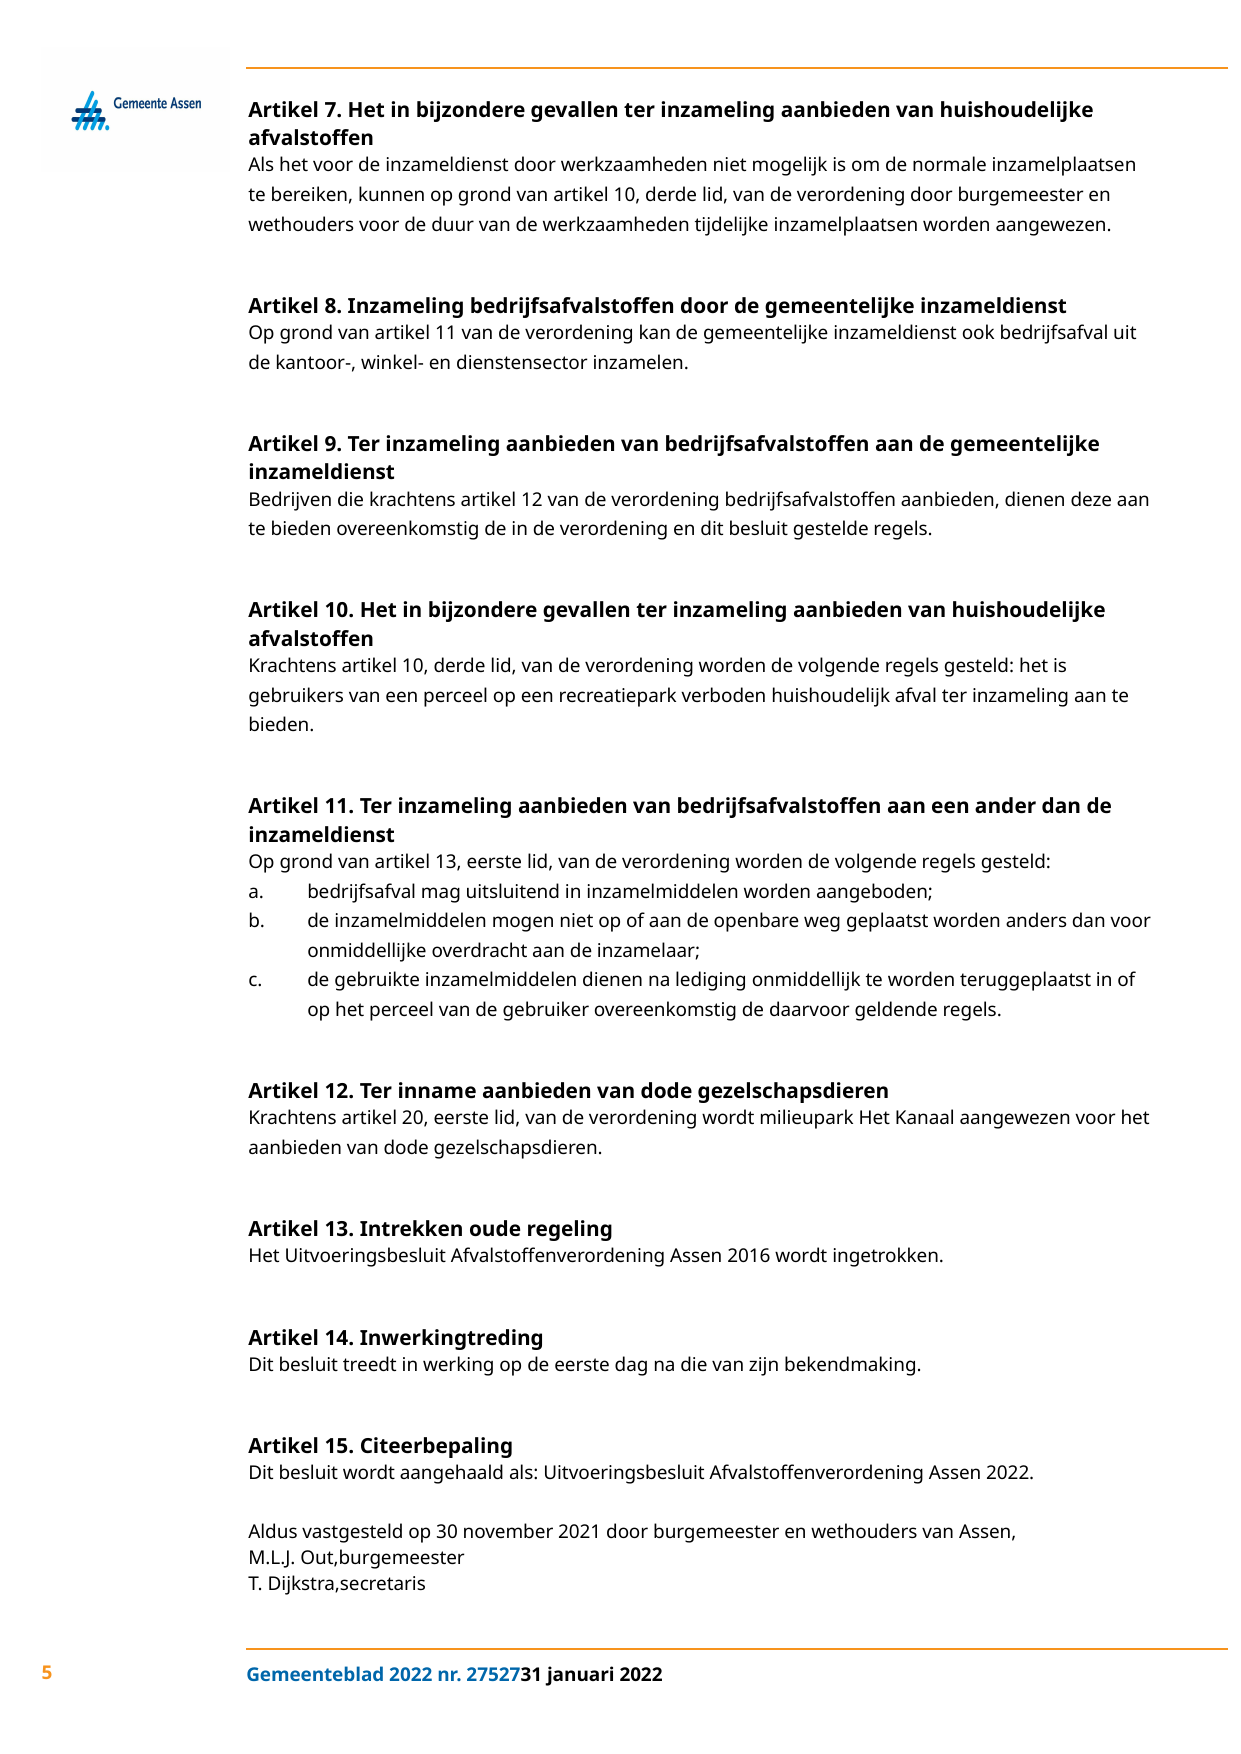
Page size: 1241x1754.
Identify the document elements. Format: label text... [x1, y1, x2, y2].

text Dit besluit treedt in werking op de eerste dag na die van zijn bekendmaking. [248, 1351, 1152, 1377]
text Op grond van artikel 11 van de verordening kan de gemeentelijke inzameldienst ook bedrijfsafval uit de kantoor-, winkel- en dienstensector inzamelen. [248, 319, 1152, 374]
text T. Dijkstra,secretaris [248, 1570, 1152, 1596]
text Artikel 10. Het in bijzondere gevallen ter inzameling aanbieden van huishoudelijke afvalstoffen [248, 595, 1152, 652]
text Krachtens artikel 20, eerste lid, van de verordening wordt milieupark Het Kanaal aangewezen voor het aanbieden van dode gezelschapsdieren. [248, 1104, 1152, 1160]
list de inzamelmiddelen mogen niet op of aan de openbare weg geplaatst worden anders dan voor onmiddellijke overdracht aan de inzamelaar; [248, 907, 1152, 963]
text Artikel 13. Intrekken oude regeling [248, 1214, 1152, 1243]
text Artikel 12. Ter inname aanbieden van dode gezelschapsdieren [248, 1076, 1152, 1104]
text Artikel 14. Inwerkingtreding [248, 1323, 1152, 1351]
text Artikel 15. Citeerbepaling [248, 1431, 1152, 1459]
list bedrijfsafval mag uitsluitend in inzamelmiddelen worden aangeboden; [248, 878, 1152, 903]
text Bedrijven die krachtens artikel 12 van de verordening bedrijfsafvalstoffen aanbieden, dienen deze aan te bieden overeenkomstig de in de verordening en dit besluit gestelde regels. [248, 486, 1152, 541]
text Artikel 9. Ter inzameling aanbieden van bedrijfsafvalstoffen aan de gemeentelijke inzameldienst [248, 429, 1152, 486]
list de gebruikte inzamelmiddelen dienen na lediging onmiddellijk te worden teruggeplaatst in of op het perceel van de gebruiker overeenkomstig de daarvoor geldende regels. [248, 967, 1152, 1022]
text Op grond van artikel 13, eerste lid, van de verordening worden de volgende regels gesteld: [248, 848, 1152, 874]
text Krachtens artikel 10, derde lid, van de verordening worden de volgende regels gesteld: het is gebruikers van een perceel op een recreatiepark verboden huishoudelijk afval ter inzameling aan te bieden. [248, 652, 1152, 737]
text Als het voor de inzameldienst door werkzaamheden niet mogelijk is om de normale inzamelplaatsen te bereiken, kunnen op grond van artikel 10, derde lid, van de verordening door burgemeester en wethouders voor de duur van de werkzaamheden tijdelijke inzamelplaatsen worden aangewezen. [248, 152, 1152, 237]
text Dit besluit wordt aangehaald als: Uitvoeringsbesluit Afvalstoffenverordening Assen 2022. [248, 1459, 1152, 1485]
text Artikel 8. Inzameling bedrijfsafvalstoffen door de gemeentelijke inzameldienst [248, 291, 1152, 319]
text M.L.J. Out,burgemeester [248, 1544, 1152, 1570]
text Aldus vastgesteld op 30 november 2021 door burgemeester en wethouders van Assen, [248, 1519, 1152, 1544]
text Het Uitvoeringsbesluit Afvalstoffenverordening Assen 2016 wordt ingetrokken. [248, 1243, 1152, 1268]
picture [41, 47, 231, 172]
text Artikel 7. Het in bijzondere gevallen ter inzameling aanbieden van huishoudelijke afvalstoffen [248, 95, 1152, 152]
text Artikel 11. Ter inzameling aanbieden van bedrijfsafvalstoffen aan een ander dan de inzameldienst [248, 791, 1152, 848]
